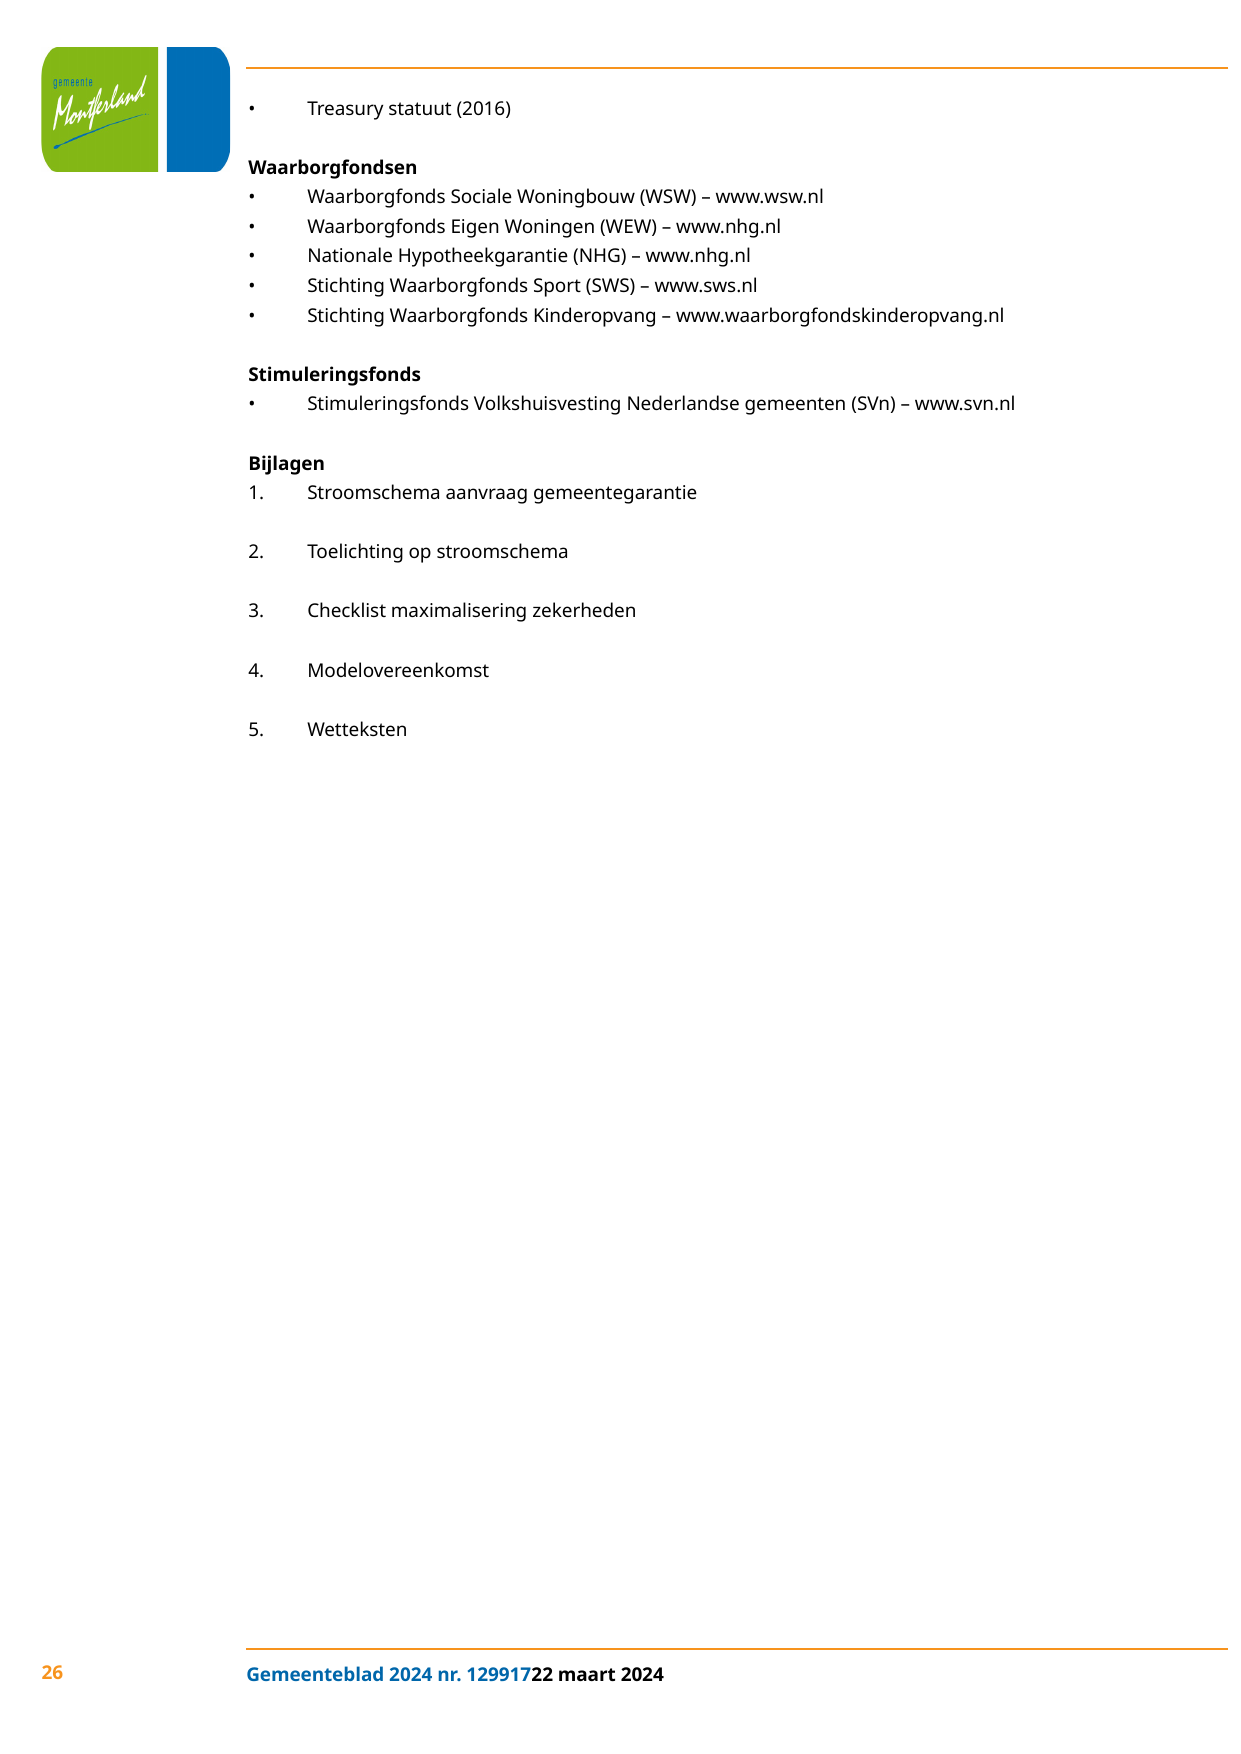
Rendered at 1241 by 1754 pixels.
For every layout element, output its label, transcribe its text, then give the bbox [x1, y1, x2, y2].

text Bijlagen [248, 450, 1152, 476]
list Stroomschema aanvraag gemeentegarantie [248, 479, 1152, 505]
list Checklist maximalisering zekerheden [248, 598, 1152, 623]
list Modelovereenkomst [248, 657, 1152, 683]
text Stimuleringsfonds [248, 361, 1152, 387]
list Treasury statuut (2016) [248, 95, 1152, 121]
list Toelichting op stroomschema [248, 538, 1152, 564]
list Waarborgfonds Eigen Woningen (WEW) – www.nhg.nl [248, 213, 1152, 239]
list Stichting Waarborgfonds Kinderopvang – www.waarborgfondskinderopvang.nl [248, 302, 1152, 328]
list Waarborgfonds Sociale Woningbouw (WSW) – www.wsw.nl [248, 183, 1152, 209]
text Waarborgfondsen [248, 154, 1152, 180]
list Stichting Waarborgfonds Sport (SWS) – www.sws.nl [248, 272, 1152, 298]
list Stimuleringsfonds Volkshuisvesting Nederlandse gemeenten (SVn) – www.svn.nl [248, 391, 1152, 416]
list Wetteksten [248, 716, 1152, 742]
list Nationale Hypotheekgarantie (NHG) – www.nhg.nl [248, 243, 1152, 268]
picture [41, 47, 231, 172]
